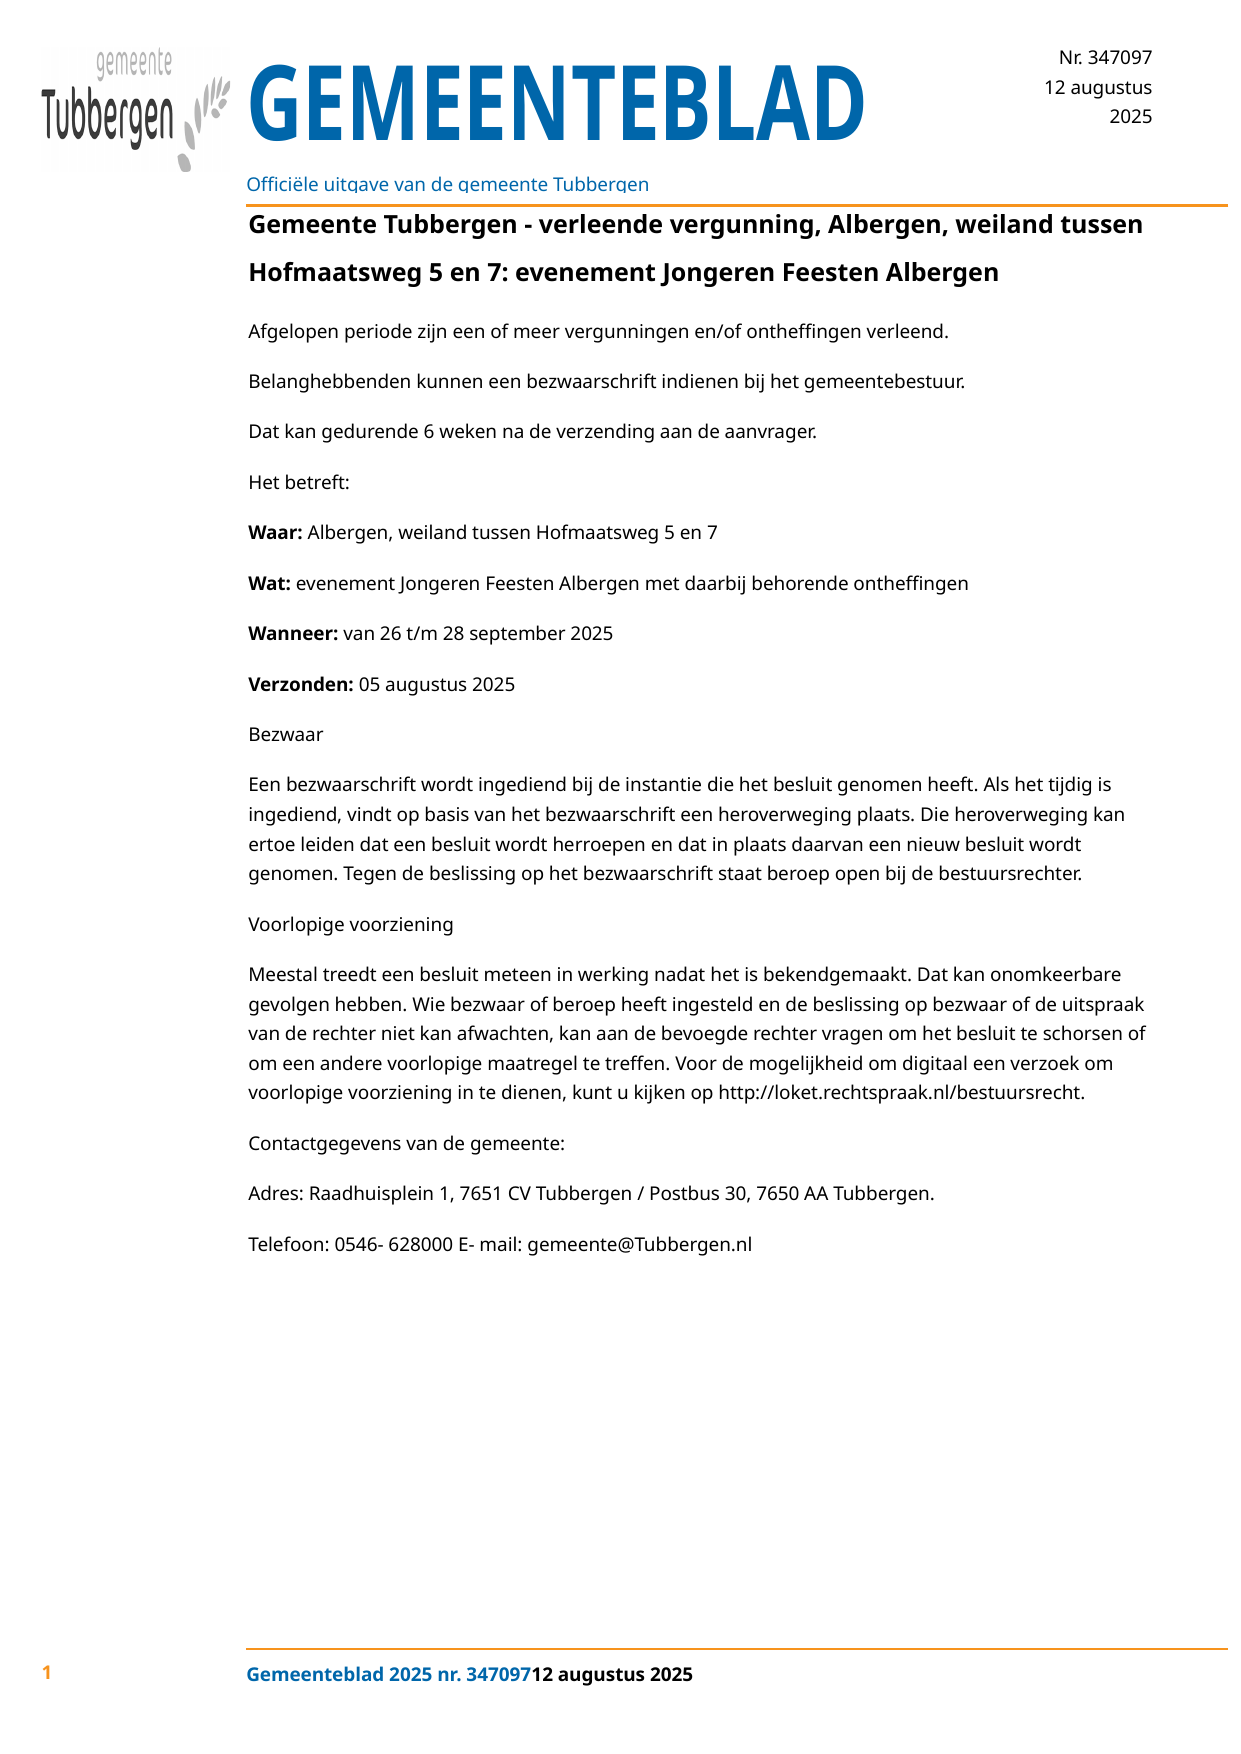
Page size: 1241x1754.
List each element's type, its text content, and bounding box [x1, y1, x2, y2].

text Een bezwaarschrift wordt ingediend bij de instantie die het besluit genomen heeft. Als het tijdig is ingediend, vindt op basis van het bezwaarschrift een heroverweging plaats. Die heroverweging kan ertoe leiden dat een besluit wordt herroepen en dat in plaats daarvan een nieuw besluit wordt genomen. Tegen de beslissing op het bezwaarschrift staat beroep open bij de bestuursrechter. [248, 772, 1152, 886]
text Meestal treedt een besluit meteen in werking nadat het is bekendgemaakt. Dat kan onomkeerbare gevolgen hebben. Wie bezwaar of beroep heeft ingesteld en de beslissing op bezwaar of de uitspraak van de rechter niet kan afwachten, kan aan de bevoegde rechter vragen om het besluit te schorsen of om een andere voorlopige maatregel te treffen. Voor de mogelijkheid om digitaal een verzoek om voorlopige voorziening in te dienen, kunt u kijken op http://loket.rechtspraak.nl/bestuursrecht. [248, 961, 1152, 1105]
text Voorlopige voorziening [248, 911, 1152, 937]
text Dat kan gedurende 6 weken na de verzending aan de aanvrager. [248, 419, 1152, 444]
text Bezwaar [248, 721, 1152, 747]
text Belanghebbenden kunnen een bezwaarschrift indienen bij het gemeentebestuur. [248, 368, 1152, 394]
text Wanneer: van 26 t/m 28 september 2025 [248, 620, 1152, 646]
text Afgelopen periode zijn een of meer vergunningen en/of ontheffingen verleend. [248, 318, 1152, 344]
text Gemeente Tubbergen - verleende vergunning, Albergen, weiland tussen Hofmaatsweg 5 en 7: evenement Jongeren Feesten Albergen [248, 207, 1152, 288]
text Waar: Albergen, weiland tussen Hofmaatsweg 5 en 7 [248, 519, 1152, 545]
picture [41, 47, 231, 172]
text Wat: evenement Jongeren Feesten Albergen met daarbij behorende ontheffingen [248, 570, 1152, 596]
text Adres: Raadhuisplein 1, 7651 CV Tubbergen / Postbus 30, 7650 AA Tubbergen. [248, 1180, 1152, 1206]
text Verzonden: 05 augustus 2025 [248, 671, 1152, 697]
text Contactgegevens van de gemeente: [248, 1130, 1152, 1156]
text Telefoon: 0546- 628000 E- mail: gemeente@Tubbergen.nl [248, 1231, 1152, 1257]
text Het betreft: [248, 469, 1152, 495]
